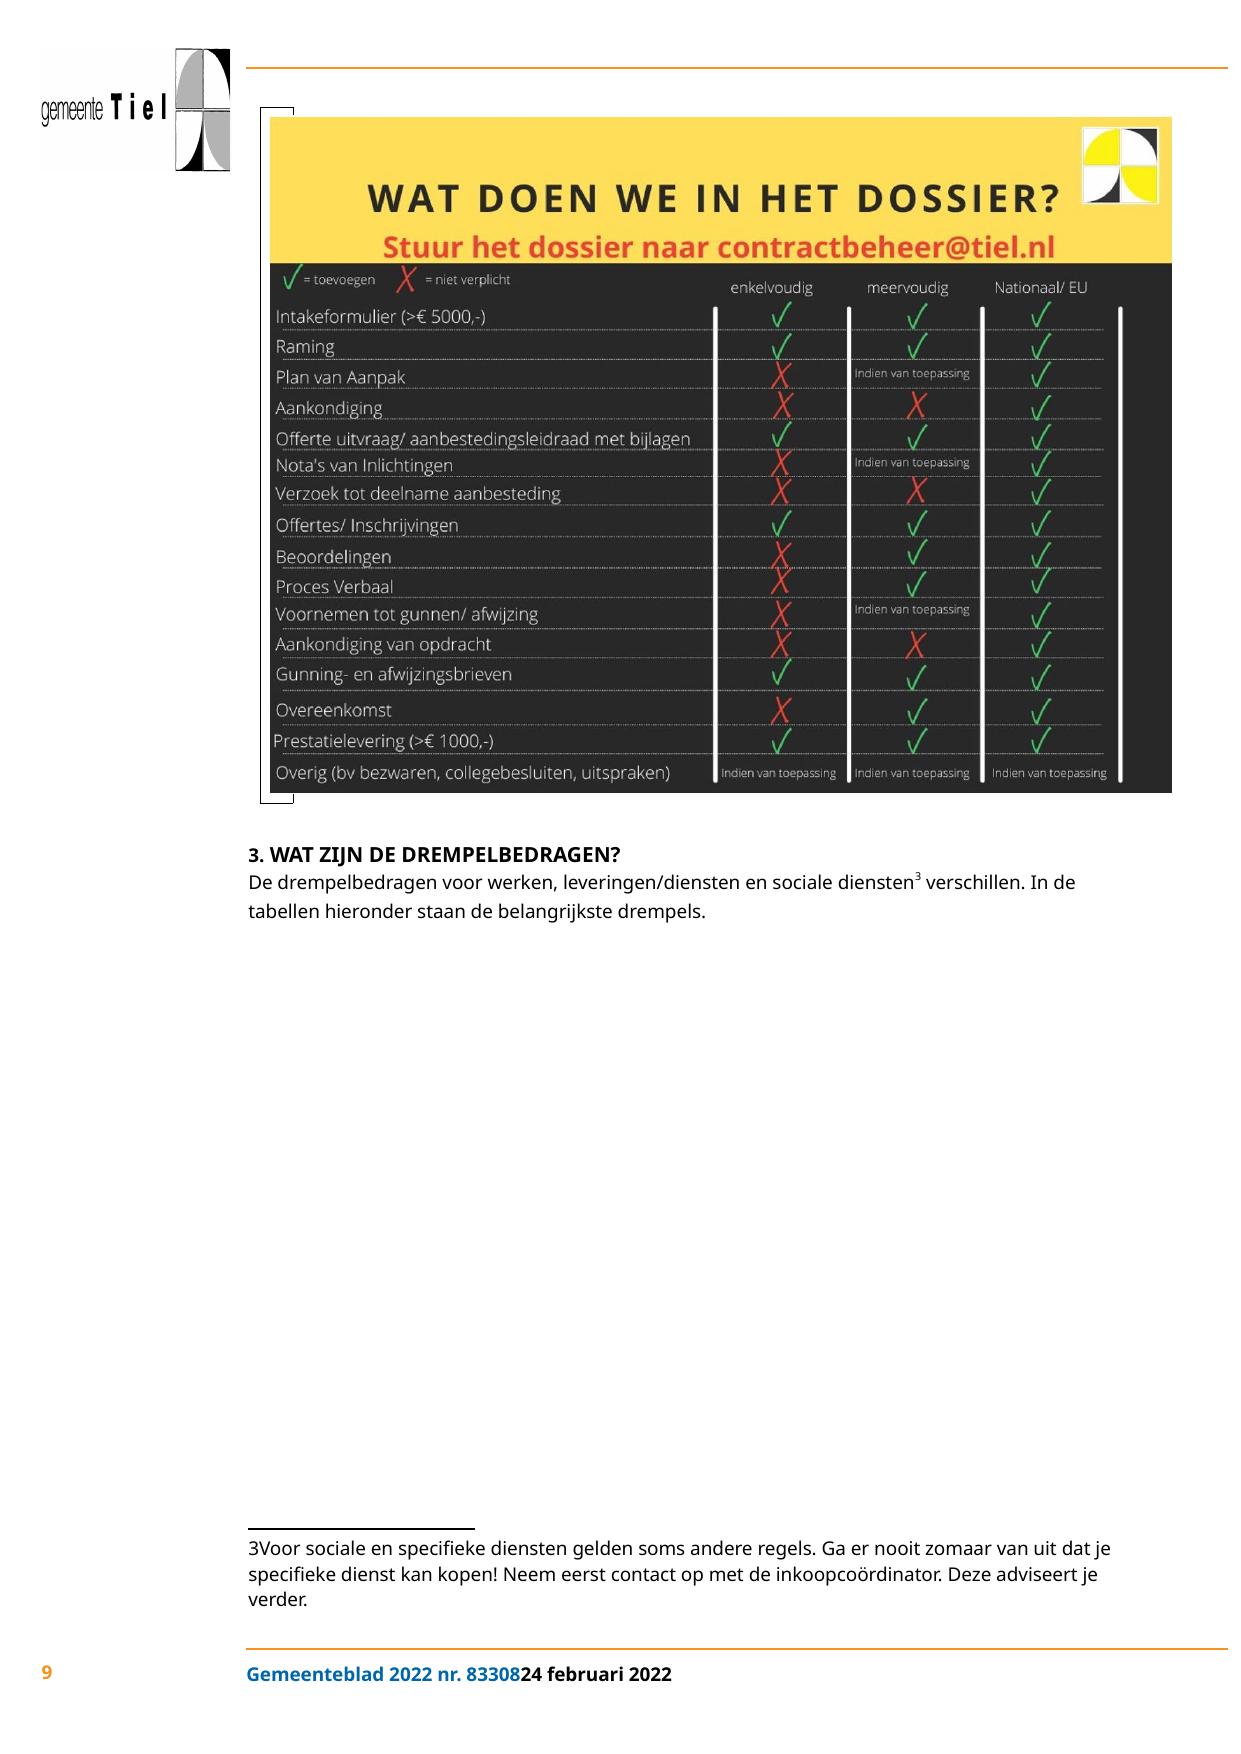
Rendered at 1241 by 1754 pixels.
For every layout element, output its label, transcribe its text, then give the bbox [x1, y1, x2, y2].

picture [41, 47, 231, 172]
text Voor sociale en specifieke diensten gelden soms andere regels. Ga er nooit zomaar van uit dat je specifieke dienst kan kopen! Neem eerst contact op met de inkoopcoördinator. Deze adviseert je verder. [248, 1535, 1152, 1612]
picture [268, 115, 1173, 794]
text De drempelbedragen voor werken, leveringen/diensten en sociale diensten verschillen. In de tabellen hieronder staan de belangrijkste drempels. [248, 869, 1152, 924]
text 3. WAT ZIJN DE DREMPELBEDRAGEN? [248, 840, 1152, 869]
